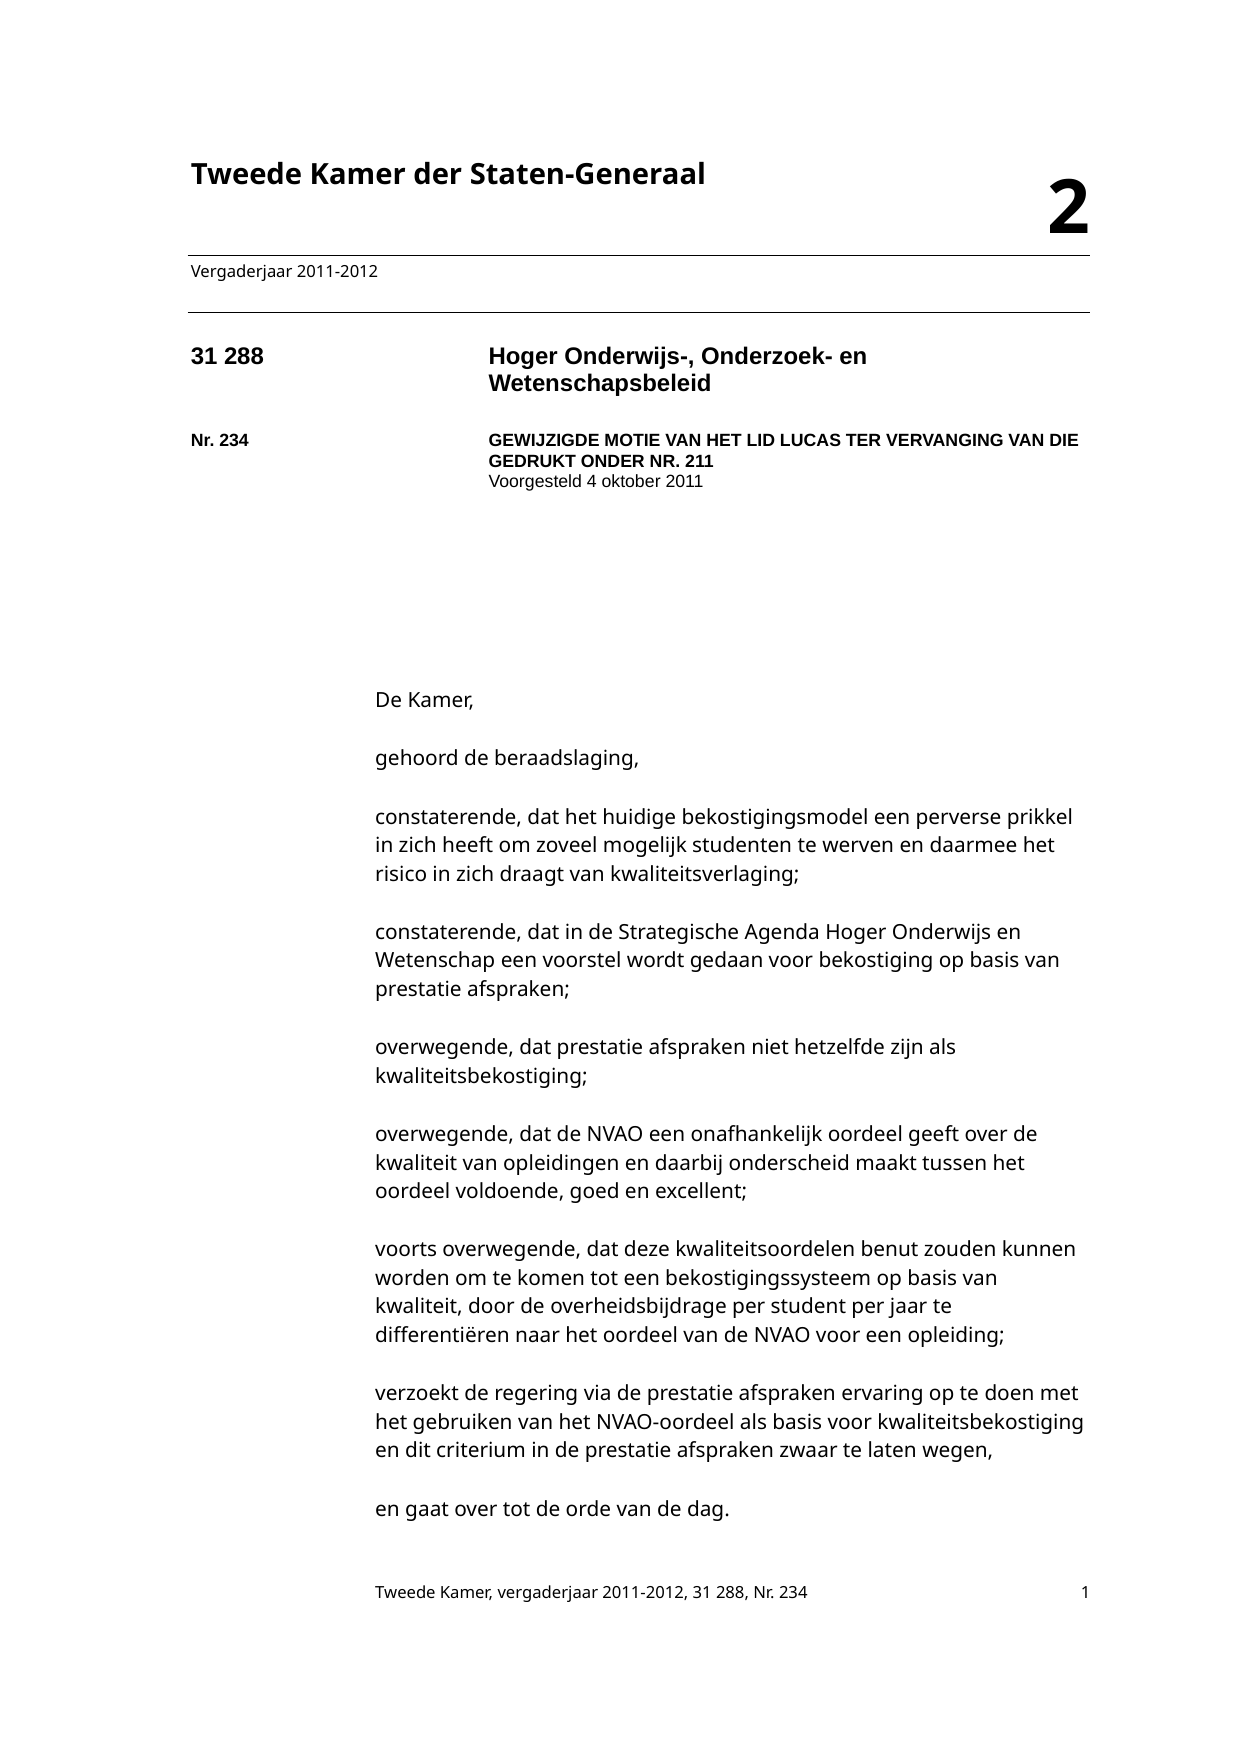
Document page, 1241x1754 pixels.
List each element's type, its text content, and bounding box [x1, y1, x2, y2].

table_cell Hoger Onderwijs-, Onderzoek- en Wetenschapsbeleid [485, 339, 1090, 427]
table_cell Vergaderjaar 2011-2012 [188, 256, 485, 312]
table_cell 31 288 [188, 339, 485, 427]
table_cell [485, 256, 1090, 312]
table_header 2 [910, 150, 1090, 255]
text De Kamer, [375, 685, 1090, 713]
table_header Tweede Kamer der Staten-Generaal [188, 150, 909, 255]
text constaterende, dat in de Strategische Agenda Hoger Onderwijs en Wetenschap een voorstel wordt gedaan voor bekostiging op basis van prestatie afspraken; [375, 917, 1090, 1002]
table_cell Nr. 234 [188, 427, 485, 566]
text en gaat over tot de orde van de dag. [375, 1494, 1090, 1522]
table_cell [188, 313, 485, 339]
text constaterende, dat het huidige bekostigingsmodel een perverse prikkel in zich heeft om zoveel mogelijk studenten te werven en daarmee het risico in zich draagt van kwaliteitsverlaging; [375, 802, 1090, 887]
text overwegende, dat de NVAO een onafhankelijk oordeel geeft over de kwaliteit van opleidingen en daarbij onderscheid maakt tussen het oordeel voldoende, goed en excellent; [375, 1119, 1090, 1204]
text overwegende, dat prestatie afspraken niet hetzelfde zijn als kwaliteitsbekostiging; [375, 1032, 1090, 1089]
text voorts overwegende, dat deze kwaliteitsoordelen benut zouden kunnen worden om te komen tot een bekostigingssysteem op basis van kwaliteit, door de overheidsbijdrage per student per jaar te differentiëren naar het oordeel van de NVAO voor een opleiding; [375, 1234, 1090, 1348]
text verzoekt de regering via de prestatie afspraken ervaring op te doen met het gebruiken van het NVAO-oordeel als basis voor kwaliteitsbekostiging en dit criterium in de prestatie afspraken zwaar te laten wegen, [375, 1378, 1090, 1464]
table_cell [485, 313, 1090, 339]
table_cell GEWIJZIGDE MOTIE VAN HET LID LUCAS TER VERVANGING VAN DIE GEDRUKT ONDER NR. 211 Voorgesteld 4 oktober 2011 [485, 427, 1090, 566]
text gehoord de beraadslaging, [375, 743, 1090, 772]
